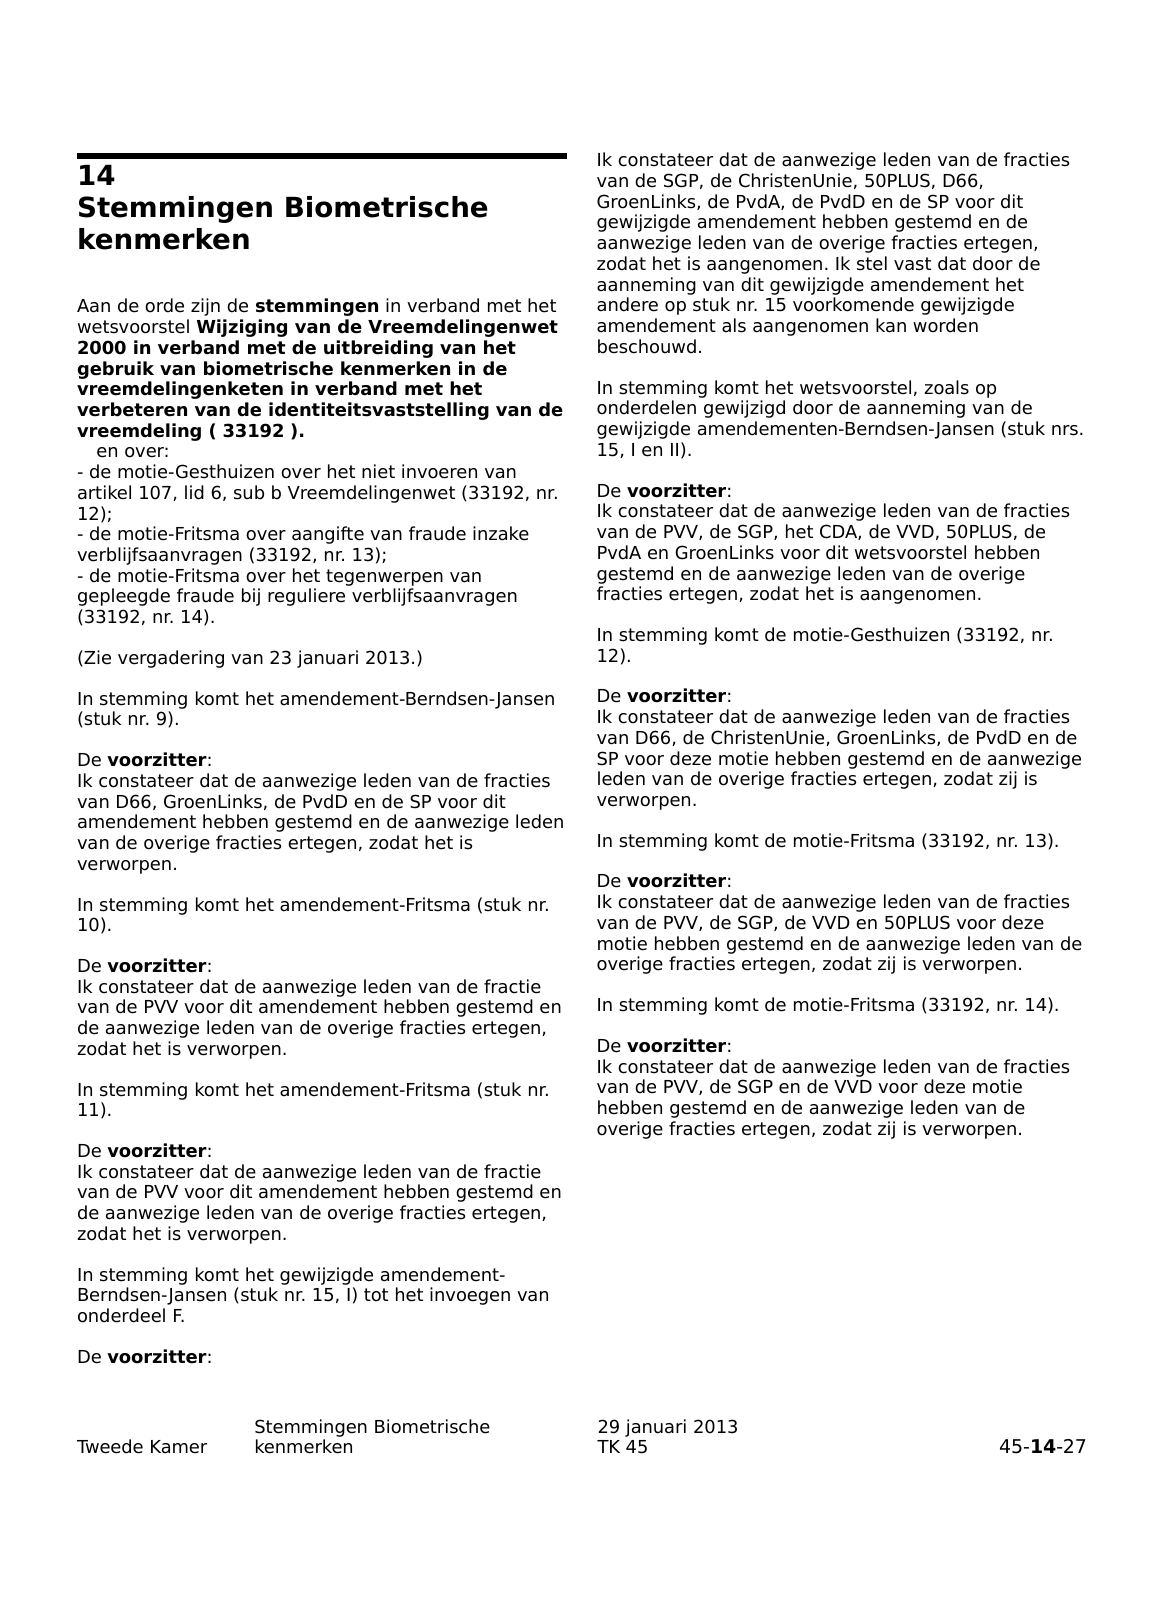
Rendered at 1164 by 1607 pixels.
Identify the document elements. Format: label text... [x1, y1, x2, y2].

text De voorzitter: [77, 1347, 567, 1367]
text Aan de orde zijn de stemmingen in verband met het wetsvoorstel Wijziging van de Vreemdelingenwet 2000 in verband met de uitbreiding van het gebruik van biometrische kenmerken in de vreemdelingenketen in verband met het verbeteren van de identiteitsvaststelling van de vreemdeling ( 33192 ). [77, 296, 567, 441]
text In stemming komt het amendement-Fritsma (stuk nr. 11). [77, 1079, 567, 1121]
text Ik constateer dat de aanwezige leden van de fracties van de PVV, de SGP, het CDA, de VVD, 50PLUS, de PvdA en GroenLinks voor dit wetsvoorstel hebben gestemd en de aanwezige leden van de overige fracties ertegen, zodat het is aangenomen. [596, 501, 1087, 605]
text (Zie vergadering van 23 januari 2013.) [77, 648, 567, 668]
text De voorzitter: [596, 1036, 1087, 1056]
text In stemming komt het wetsvoorstel, zoals op onderdelen gewijzigd door de aanneming van de gewijzigde amendementen-Berndsen-Jansen (stuk nrs. 15, I en II). [596, 377, 1087, 460]
text In stemming komt de motie-Gesthuizen (33192, nr. 12). [596, 625, 1087, 666]
text Ik constateer dat de aanwezige leden van de fracties van de PVV, de SGP en de VVD voor deze motie hebben gestemd en de aanwezige leden van de overige fracties ertegen, zodat zij is verworpen. [596, 1056, 1087, 1139]
text Ik constateer dat de aanwezige leden van de fracties van D66, GroenLinks, de PvdD en de SP voor dit amendement hebben gestemd en de aanwezige leden van de overige fracties ertegen, zodat het is verworpen. [77, 771, 567, 874]
text De voorzitter: [77, 1141, 567, 1162]
text In stemming komt het gewijzigde amendement-Berndsen-Jansen (stuk nr. 15, I) tot het invoegen van onderdeel F. [77, 1264, 567, 1327]
text De voorzitter: [77, 750, 567, 771]
text Ik constateer dat de aanwezige leden van de fracties van D66, de ChristenUnie, GroenLinks, de PvdD en de SP voor deze motie hebben gestemd en de aanwezige leden van de overige fracties ertegen, zodat zij is verworpen. [596, 707, 1087, 811]
text Ik constateer dat de aanwezige leden van de fracties van de PVV, de SGP, de VVD en 50PLUS voor deze motie hebben gestemd en de aanwezige leden van de overige fracties ertegen, zodat zij is verworpen. [596, 892, 1087, 975]
text en over: [77, 441, 567, 462]
text De voorzitter: [596, 480, 1087, 501]
text In stemming komt het amendement-Berndsen-Jansen (stuk nr. 9). [77, 688, 567, 730]
text Ik constateer dat de aanwezige leden van de fractie van de PVV voor dit amendement hebben gestemd en de aanwezige leden van de overige fracties ertegen, zodat het is verworpen. [77, 977, 567, 1059]
title 14 Stemmingen Biometrische kenmerken [77, 159, 567, 256]
text In stemming komt de motie-Fritsma (33192, nr. 14). [596, 995, 1087, 1016]
text De voorzitter: [77, 956, 567, 977]
text - de motie-Fritsma over aangifte van fraude inzake verblijfsaanvragen (33192, nr. 13); [77, 524, 567, 566]
text In stemming komt de motie-Fritsma (33192, nr. 13). [596, 831, 1087, 851]
text De voorzitter: [596, 686, 1087, 707]
text In stemming komt het amendement-Fritsma (stuk nr. 10). [77, 894, 567, 936]
text Ik constateer dat de aanwezige leden van de fracties van de SGP, de ChristenUnie, 50PLUS, D66, GroenLinks, de PvdA, de PvdD en de SP voor dit gewijzigde amendement hebben gestemd en de aanwezige leden van de overige fracties ertegen, zodat het is aangenomen. Ik stel vast dat door de aanneming van dit gewijzigde amendement het andere op stuk nr. 15 voorkomende gewijzigde amendement als aangenomen kan worden beschouwd. [596, 150, 1087, 357]
text Ik constateer dat de aanwezige leden van de fractie van de PVV voor dit amendement hebben gestemd en de aanwezige leden van de overige fracties ertegen, zodat het is verworpen. [77, 1162, 567, 1244]
text - de motie-Fritsma over het tegenwerpen van gepleegde fraude bij reguliere verblijfsaanvragen (33192, nr. 14). [77, 566, 567, 628]
text De voorzitter: [596, 871, 1087, 892]
text - de motie-Gesthuizen over het niet invoeren van artikel 107, lid 6, sub b Vreemdelingenwet (33192, nr. 12); [77, 462, 567, 524]
